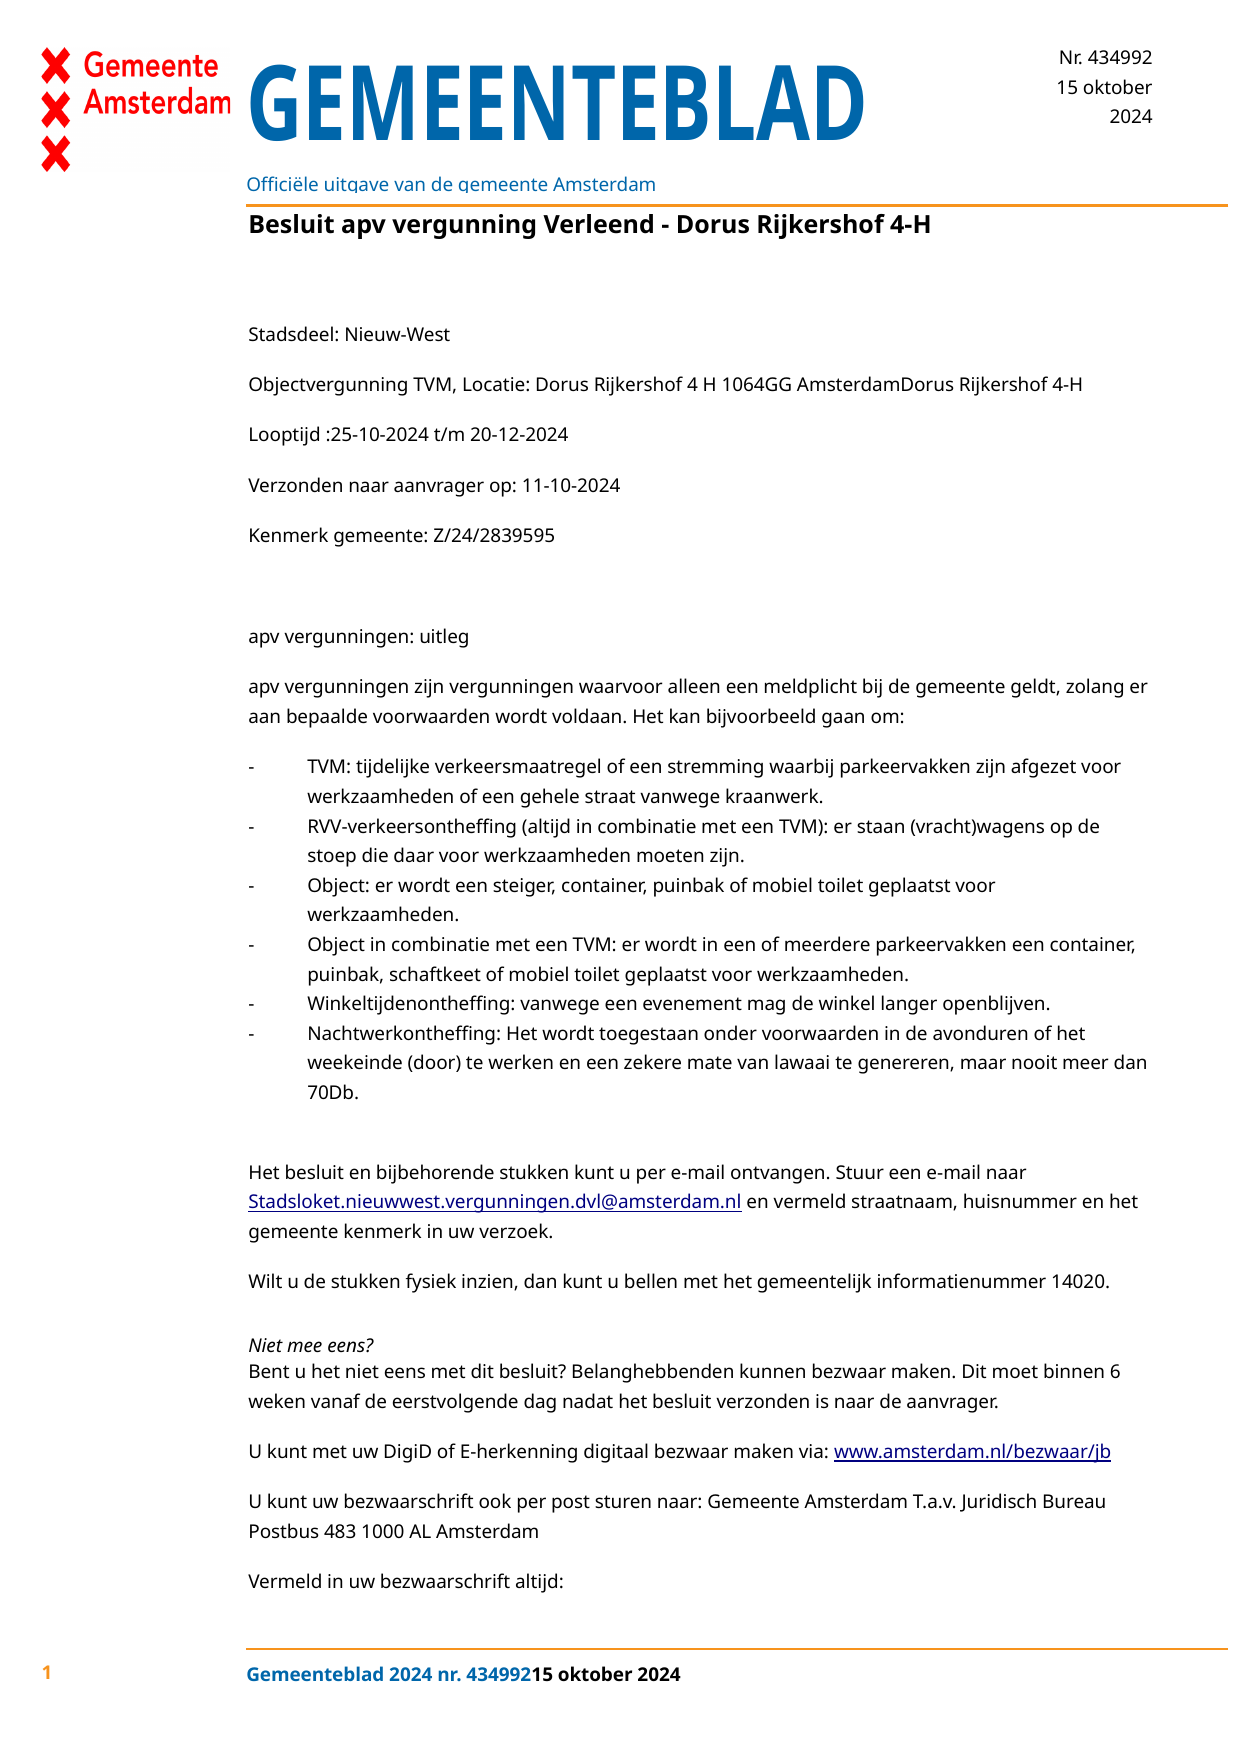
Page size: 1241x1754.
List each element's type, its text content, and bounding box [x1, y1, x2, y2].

text U kunt uw bezwaarschrift ook per post sturen naar: Gemeente Amsterdam T.a.v. Juridisch Bureau Postbus 483 1000 AL Amsterdam [248, 1489, 1152, 1544]
text Besluit apv vergunning Verleend - Dorus Rijkershof 4-H [248, 207, 1152, 241]
picture [41, 47, 231, 172]
text Kenmerk gemeente: Z/24/2839595 [248, 522, 1152, 548]
text Stadsdeel: Nieuw-West [248, 321, 1152, 346]
list Winkeltijdenontheffing: vanwege een evenement mag de winkel langer openblijven. [248, 990, 1152, 1016]
text Het besluit en bijbehorende stukken kunt u per e-mail ontvangen. Stuur een e-mail naar Stadsloket.nieuwwest.vergunningen.dvl@amsterdam.nl en vermeld straatnaam, huisnummer en het gemeente kenmerk in uw verzoek. [248, 1159, 1152, 1244]
list Object: er wordt een steiger, container, puinbak of mobiel toilet geplaatst voor werkzaamheden. [248, 872, 1152, 927]
text Objectvergunning TVM, Locatie: Dorus Rijkershof 4 H 1064GG AmsterdamDorus Rijkershof 4-H [248, 371, 1152, 397]
text U kunt met uw DigiD of E-herkenning digitaal bezwaar maken via: www.amsterdam.nl/bezwaar/jb [248, 1438, 1152, 1464]
text apv vergunningen: uitleg [248, 623, 1152, 649]
list Nachtwerkontheffing: Het wordt toegestaan onder voorwaarden in de avonduren of het weekeinde (door) te werken en een zekere mate van lawaai te genereren, maar nooit meer dan 70Db. [248, 1020, 1152, 1105]
list Object in combinatie met een TVM: er wordt in een of meerdere parkeervakken een container, puinbak, schaftkeet of mobiel toilet geplaatst voor werkzaamheden. [248, 931, 1152, 986]
text Looptijd :25-10-2024 t/m 20-12-2024 [248, 422, 1152, 447]
text Verzonden naar aanvrager op: 11-10-2024 [248, 472, 1152, 498]
list TVM: tijdelijke verkeersmaatregel of een stremming waarbij parkeervakken zijn afgezet voor werkzaamheden of een gehele straat vanwege kraanwerk. [248, 754, 1152, 809]
list RVV-verkeersontheffing (altijd in combinatie met een TVM): er staan (vracht)wagens op de stoep die daar voor werkzaamheden moeten zijn. [248, 813, 1152, 868]
text Niet mee eens? [248, 1333, 1152, 1358]
text apv vergunningen zijn vergunningen waarvoor alleen een meldplicht bij de gemeente geldt, zolang er aan bepaalde voorwaarden wordt voldaan. Het kan bijvoorbeeld gaan om: [248, 674, 1152, 729]
text Vermeld in uw bezwaarschrift altijd: [248, 1569, 1152, 1594]
text Wilt u de stukken fysiek inzien, dan kunt u bellen met het gemeentelijk informatienummer 14020. [248, 1269, 1152, 1294]
text Bent u het niet eens met dit besluit? Belanghebbenden kunnen bezwaar maken. Dit moet binnen 6 weken vanaf de eerstvolgende dag nadat het besluit verzonden is naar de aanvrager. [248, 1358, 1152, 1414]
